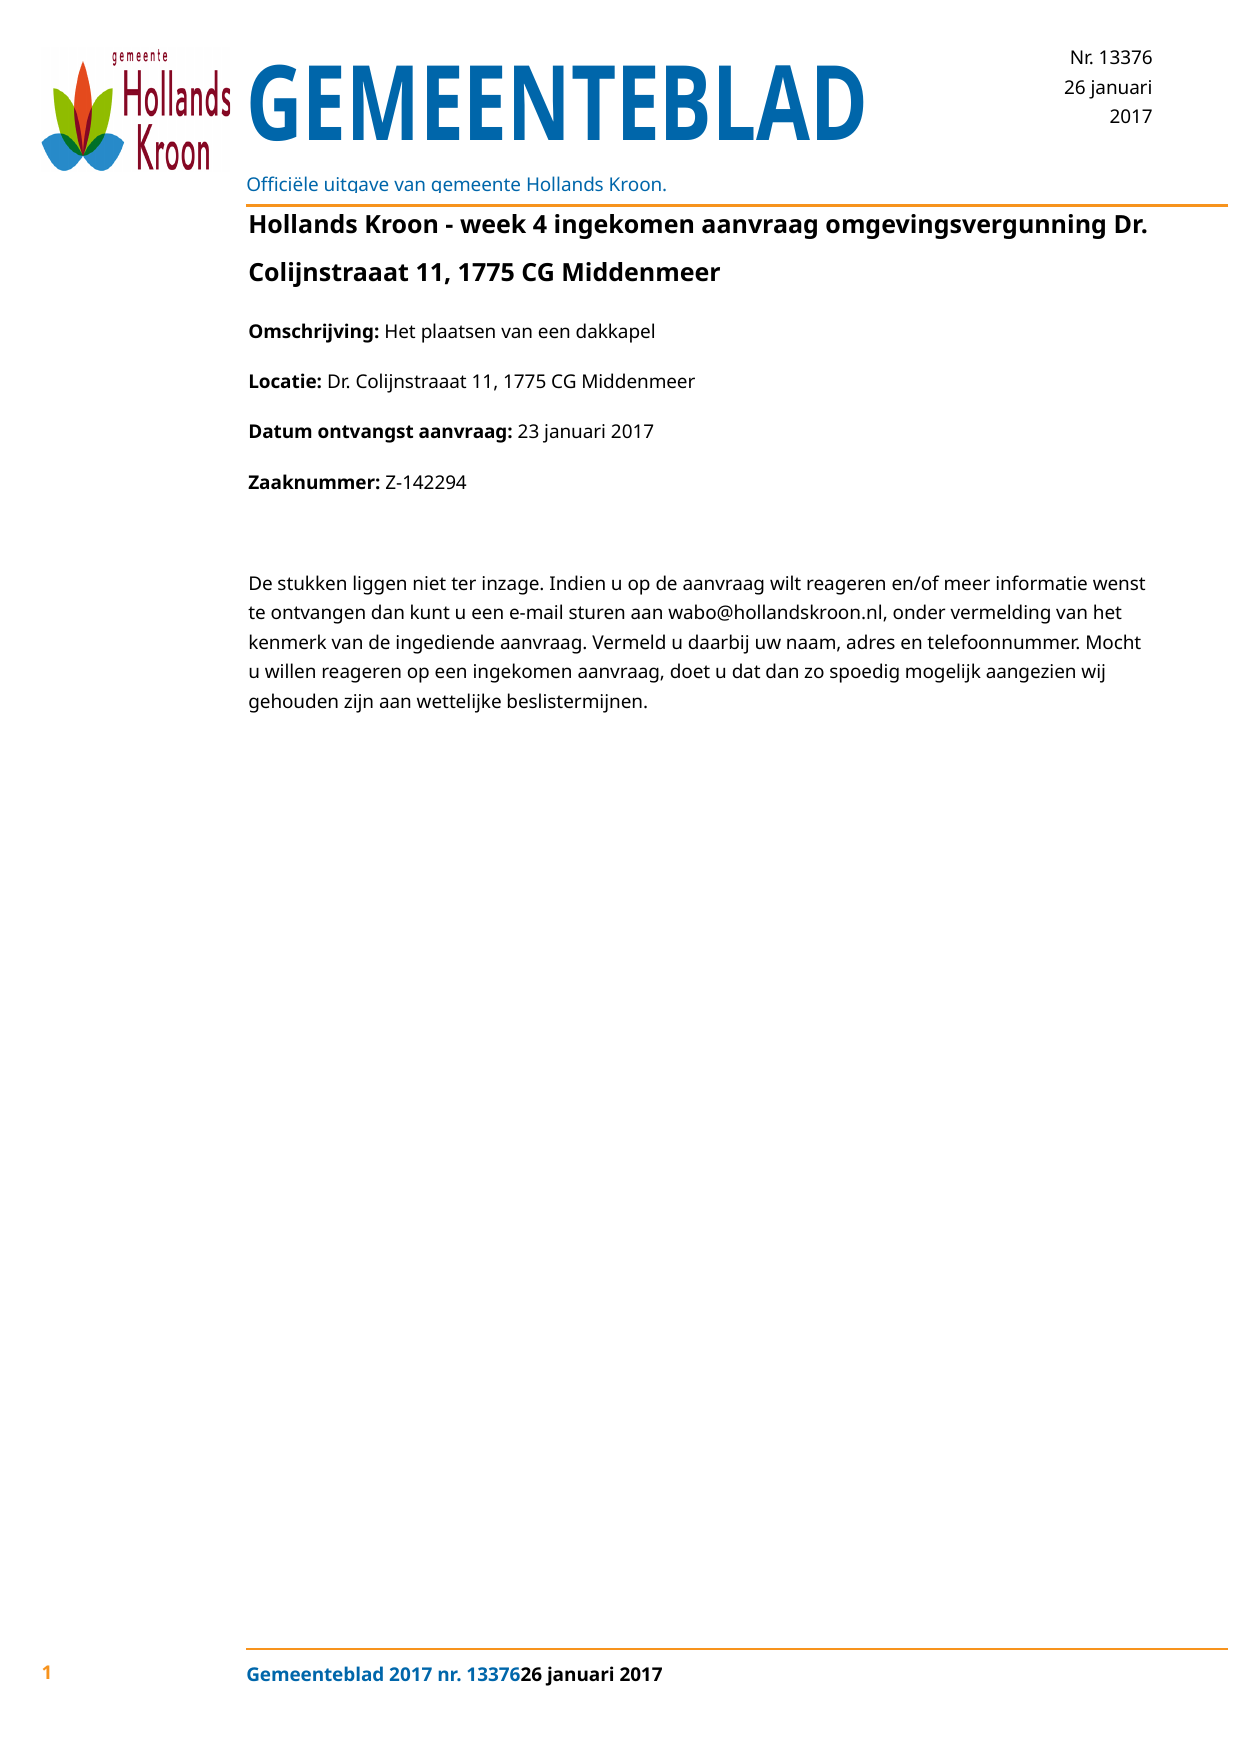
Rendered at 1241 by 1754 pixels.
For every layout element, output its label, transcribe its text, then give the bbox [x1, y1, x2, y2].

text Omschrijving: Het plaatsen van een dakkapel [248, 318, 1152, 344]
text De stukken liggen niet ter inzage. Indien u op de aanvraag wilt reageren en/of meer informatie wenst te ontvangen dan kunt u een e-mail sturen aan wabo@hollandskroon.nl, onder vermelding van het kenmerk van de ingediende aanvraag. Vermeld u daarbij uw naam, adres en telefoonnummer. Mocht u willen reageren op een ingekomen aanvraag, doet u dat dan zo spoedig mogelijk aangezien wij gehouden zijn aan wettelijke beslistermijnen. [248, 570, 1152, 714]
text Zaaknummer: Z-142294 [248, 469, 1152, 495]
text Datum ontvangst aanvraag: 23 januari 2017 [248, 419, 1152, 444]
text Locatie: Dr. Colijnstraaat 11, 1775 CG Middenmeer [248, 368, 1152, 394]
text Hollands Kroon - week 4 ingekomen aanvraag omgevingsvergunning Dr. Colijnstraaat 11, 1775 CG Middenmeer [248, 207, 1152, 288]
picture [41, 47, 231, 172]
